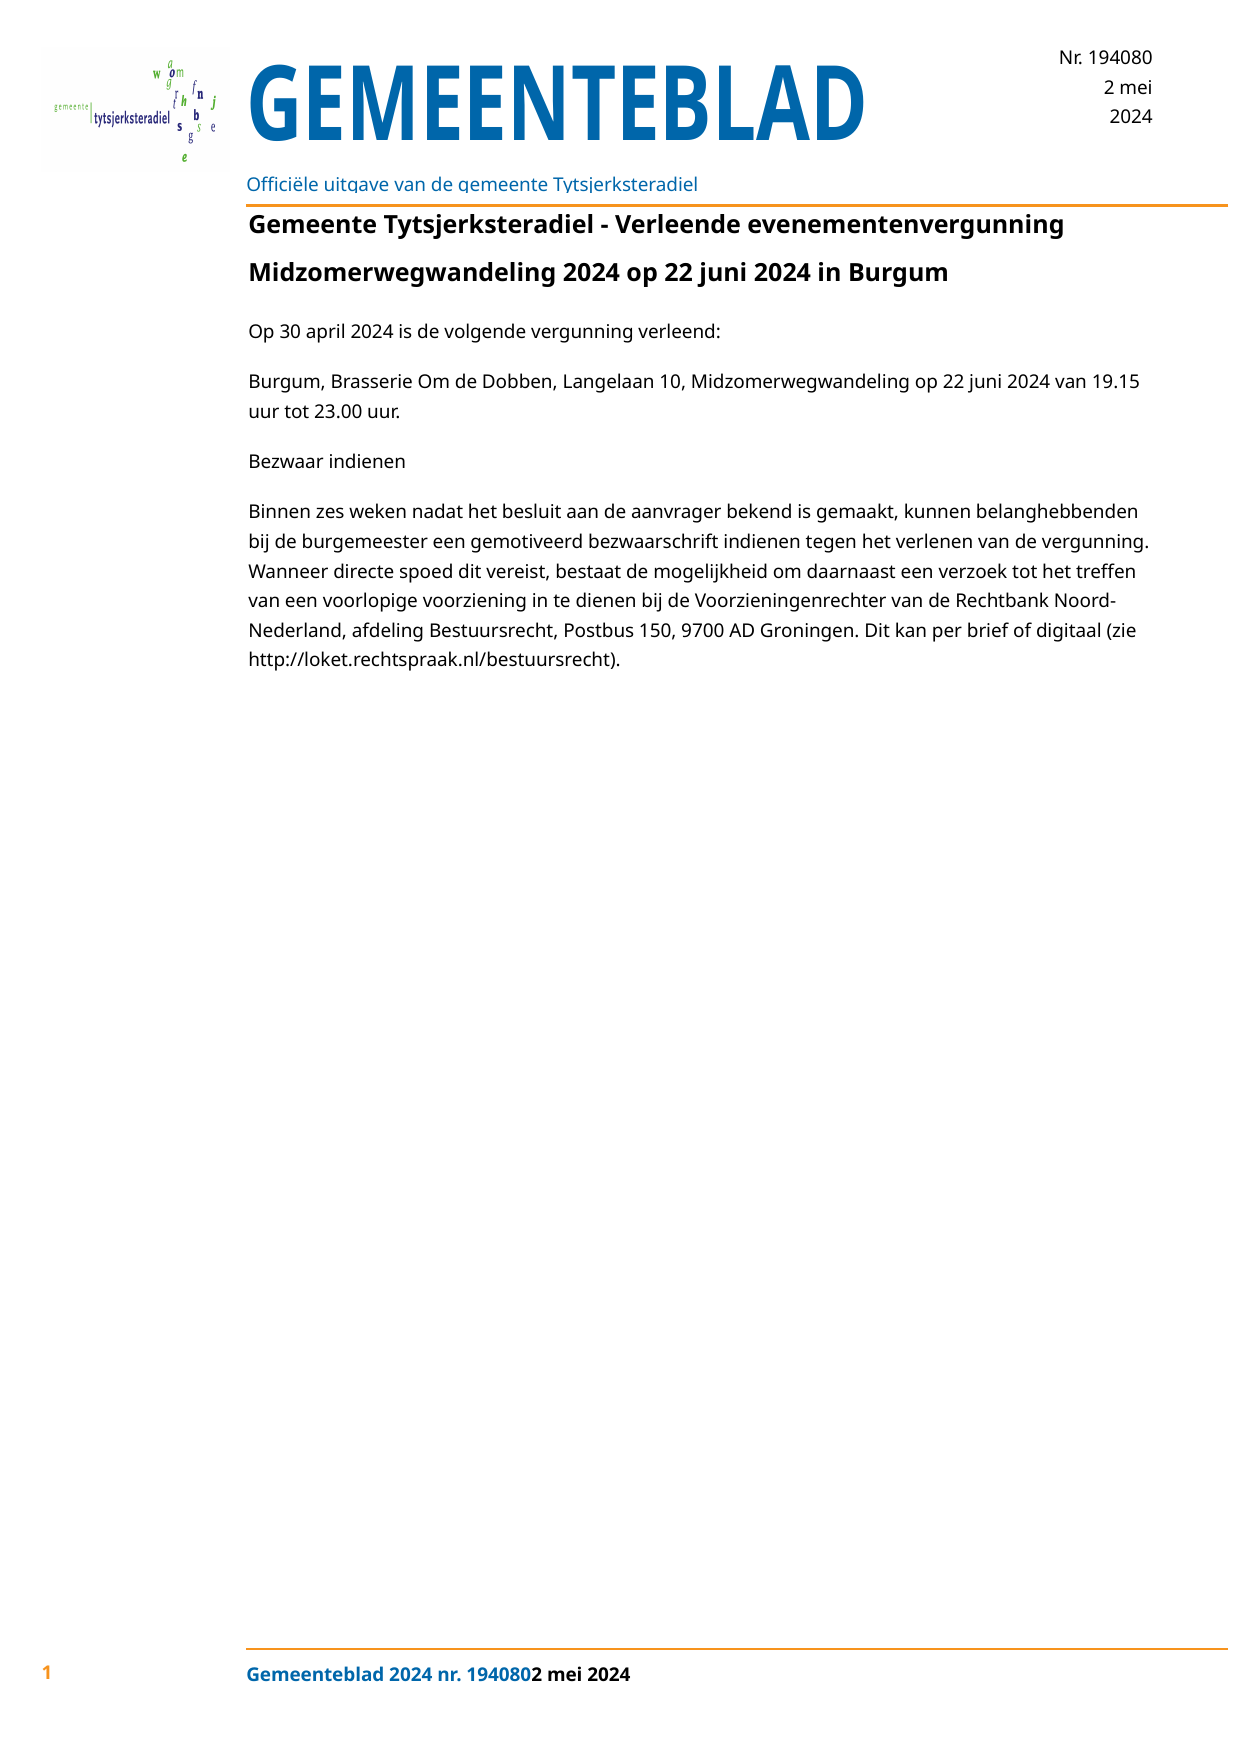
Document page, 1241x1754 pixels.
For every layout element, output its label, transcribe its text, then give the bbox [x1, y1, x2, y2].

text Burgum, Brasserie Om de Dobben, Langelaan 10, Midzomerwegwandeling op 22 juni 2024 van 19.15 uur tot 23.00 uur. [248, 368, 1152, 424]
text Bezwaar indienen [248, 448, 1152, 474]
text Gemeente Tytsjerksteradiel - Verleende evenementenvergunning Midzomerwegwandeling 2024 op 22 juni 2024 in Burgum [248, 207, 1152, 288]
text Op 30 april 2024 is de volgende vergunning verleend: [248, 318, 1152, 344]
picture [41, 47, 231, 172]
text Binnen zes weken nadat het besluit aan de aanvrager bekend is gemaakt, kunnen belanghebbenden bij de burgemeester een gemotiveerd bezwaarschrift indienen tegen het verlenen van de vergunning. Wanneer directe spoed dit vereist, bestaat de mogelijkheid om daarnaast een verzoek tot het treffen van een voorlopige voorziening in te dienen bij de Voorzieningenrechter van de Rechtbank Noord-Nederland, afdeling Bestuursrecht, Postbus 150, 9700 AD Groningen. Dit kan per brief of digitaal (zie http://loket.rechtspraak.nl/bestuursrecht). [248, 499, 1152, 672]
